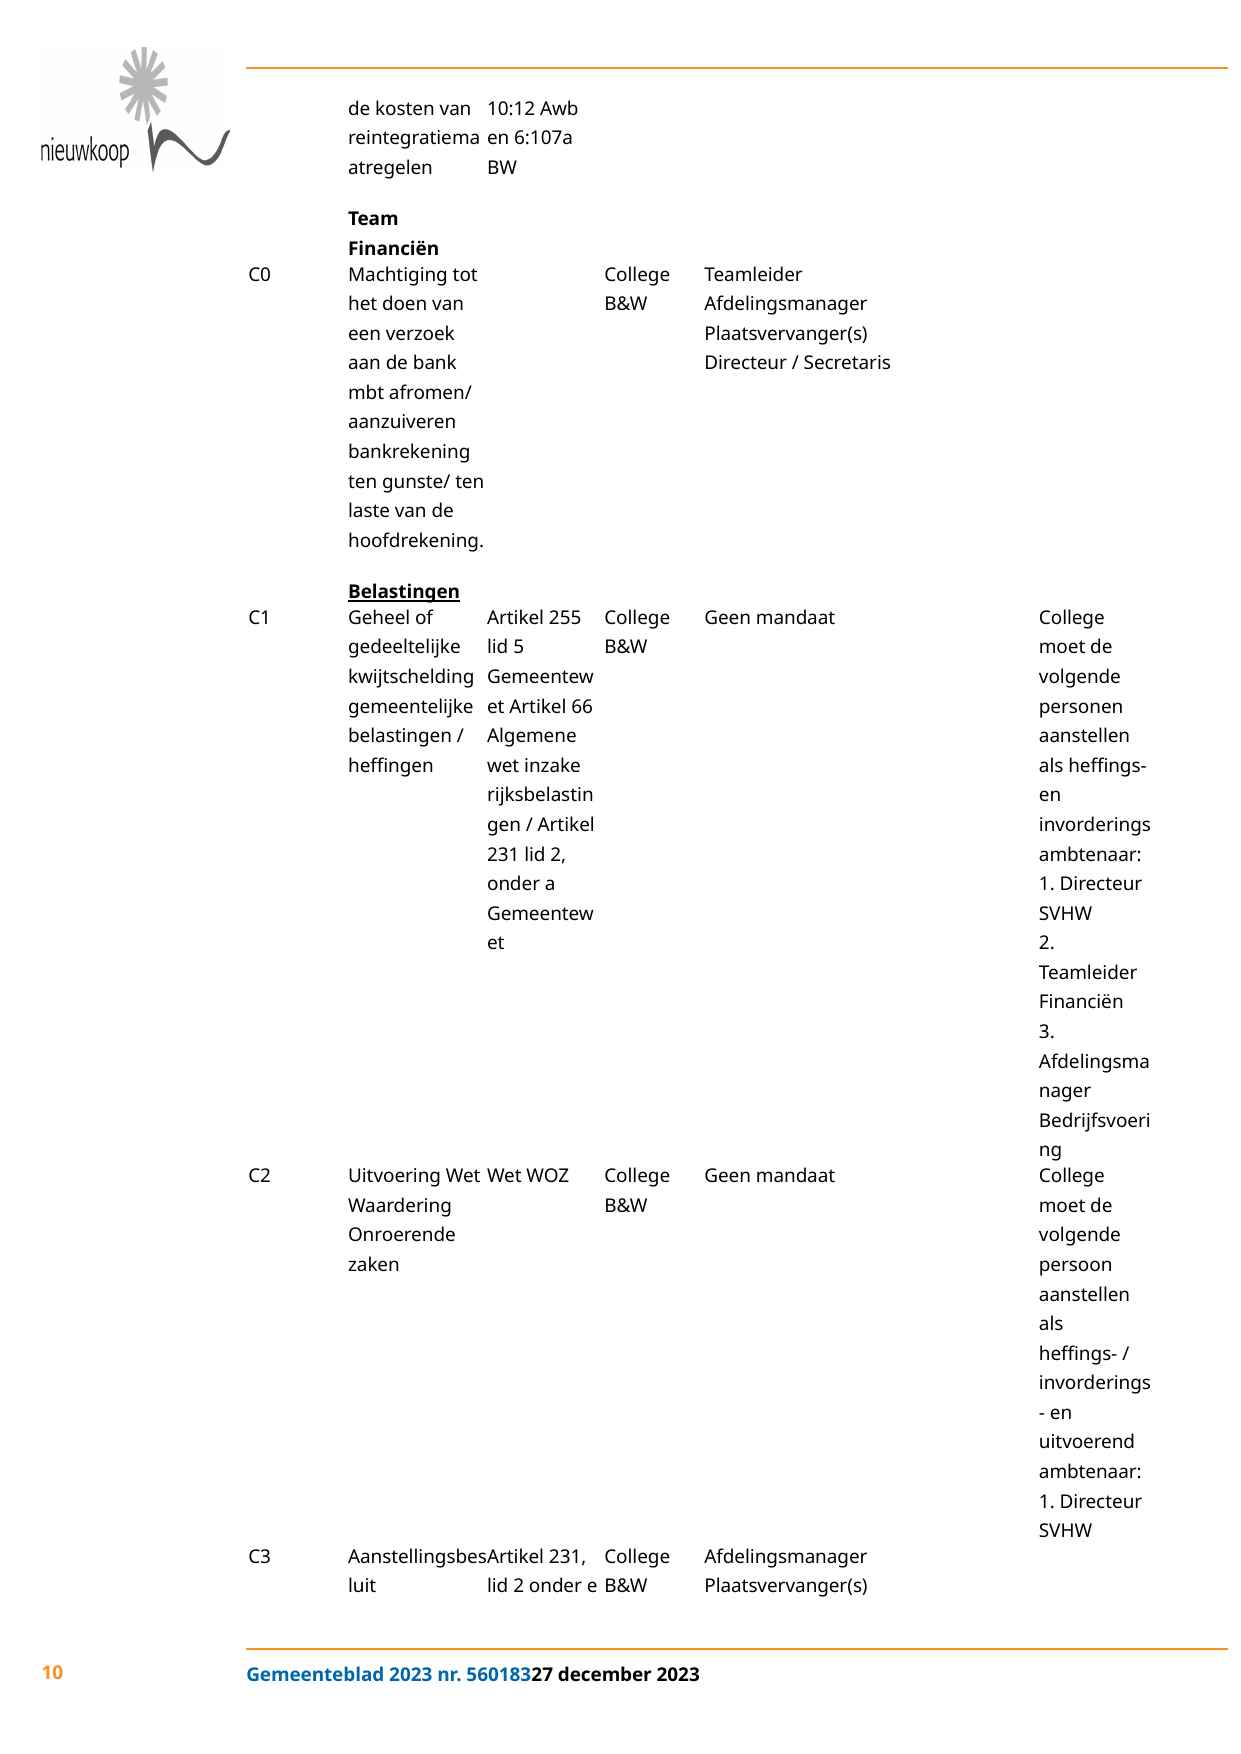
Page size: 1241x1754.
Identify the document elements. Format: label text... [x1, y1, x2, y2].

table_cell [348, 553, 487, 578]
table_cell [704, 579, 939, 604]
table_cell College moet de volgende persoon aanstellen als heffings- / invorderings- en uitvoerend ambtenaar: 1. Directeur SVHW [1039, 1163, 1152, 1543]
table_cell [939, 180, 1039, 205]
table_cell [704, 205, 939, 261]
table_cell Team Financiën [348, 205, 487, 261]
table_cell [604, 205, 704, 261]
table_cell Geheel of gedeeltelijke kwijtschelding gemeentelijke belastingen / heffingen [348, 604, 487, 1162]
table_cell [939, 1163, 1039, 1543]
table_cell College B&W [604, 261, 704, 553]
table_cell Machtiging tot het doen van een verzoek aan de bank mbt afromen/ aanzuiveren bankrekening ten gunste/ ten laste van de hoofdrekening. [348, 261, 487, 553]
table_cell [487, 261, 604, 553]
table_cell 10:12 Awb en 6:107a BW [487, 95, 604, 180]
table_cell [487, 579, 604, 604]
table_cell [704, 553, 939, 578]
table_cell [487, 553, 604, 578]
table_cell [704, 180, 939, 205]
table_cell [939, 604, 1039, 1162]
table_cell C2 [248, 1163, 348, 1543]
table_cell [939, 1543, 1039, 1598]
table_cell Artikel 255 lid 5 Gemeentewet Artikel 66 Algemene wet inzake rijksbelastingen / Artikel 231 lid 2, onder a Gemeentewet [487, 604, 604, 1162]
table_cell [939, 261, 1039, 553]
table_cell [1039, 95, 1152, 180]
table_cell Afdelingsmanager Plaatsvervanger(s) [704, 1543, 939, 1598]
table_cell [604, 180, 704, 205]
table_cell [248, 205, 348, 261]
table_cell [939, 579, 1039, 604]
table_cell Aanstellingsbesluit [348, 1543, 487, 1598]
table_cell [939, 553, 1039, 578]
table_cell Artikel 231, lid 2 onder e [487, 1543, 604, 1598]
table_cell [1039, 205, 1152, 261]
table_cell College B&W [604, 1543, 704, 1598]
table_cell Uitvoering Wet Waardering Onroerende zaken [348, 1163, 487, 1543]
table_cell College moet de volgende personen aanstellen als heffings- en invorderingsambtenaar: 1. Directeur SVHW 2. Teamleider Financiën 3. Afdelingsmanager Bedrijfsvoering [1039, 604, 1152, 1162]
table_cell [248, 553, 348, 578]
table_cell [487, 180, 604, 205]
table_cell Geen mandaat [704, 1163, 939, 1543]
table_cell [704, 95, 939, 180]
table_cell [248, 579, 348, 604]
table_cell [1039, 553, 1152, 578]
table_cell C0 [248, 261, 348, 553]
table_cell [939, 205, 1039, 261]
table_cell Geen mandaat [704, 604, 939, 1162]
table_cell C3 [248, 1543, 348, 1598]
table_cell [1039, 1543, 1152, 1598]
table_cell [1039, 261, 1152, 553]
table_cell [487, 205, 604, 261]
table_cell [604, 579, 704, 604]
table_cell [1039, 579, 1152, 604]
table_cell Wet WOZ [487, 1163, 604, 1543]
table_cell [248, 95, 348, 180]
table_cell [604, 553, 704, 578]
table_cell [1039, 180, 1152, 205]
table_cell de kosten van reintegratiemaatregelen [348, 95, 487, 180]
table_cell [348, 180, 487, 205]
table_cell [604, 95, 704, 180]
table_cell Belastingen [348, 579, 487, 604]
table_cell College B&W [604, 1163, 704, 1543]
picture [41, 47, 231, 172]
table_cell [939, 95, 1039, 180]
table_cell College B&W [604, 604, 704, 1162]
table_cell [248, 180, 348, 205]
table_cell C1 [248, 604, 348, 1162]
table_cell Teamleider Afdelingsmanager Plaatsvervanger(s) Directeur / Secretaris [704, 261, 939, 553]
